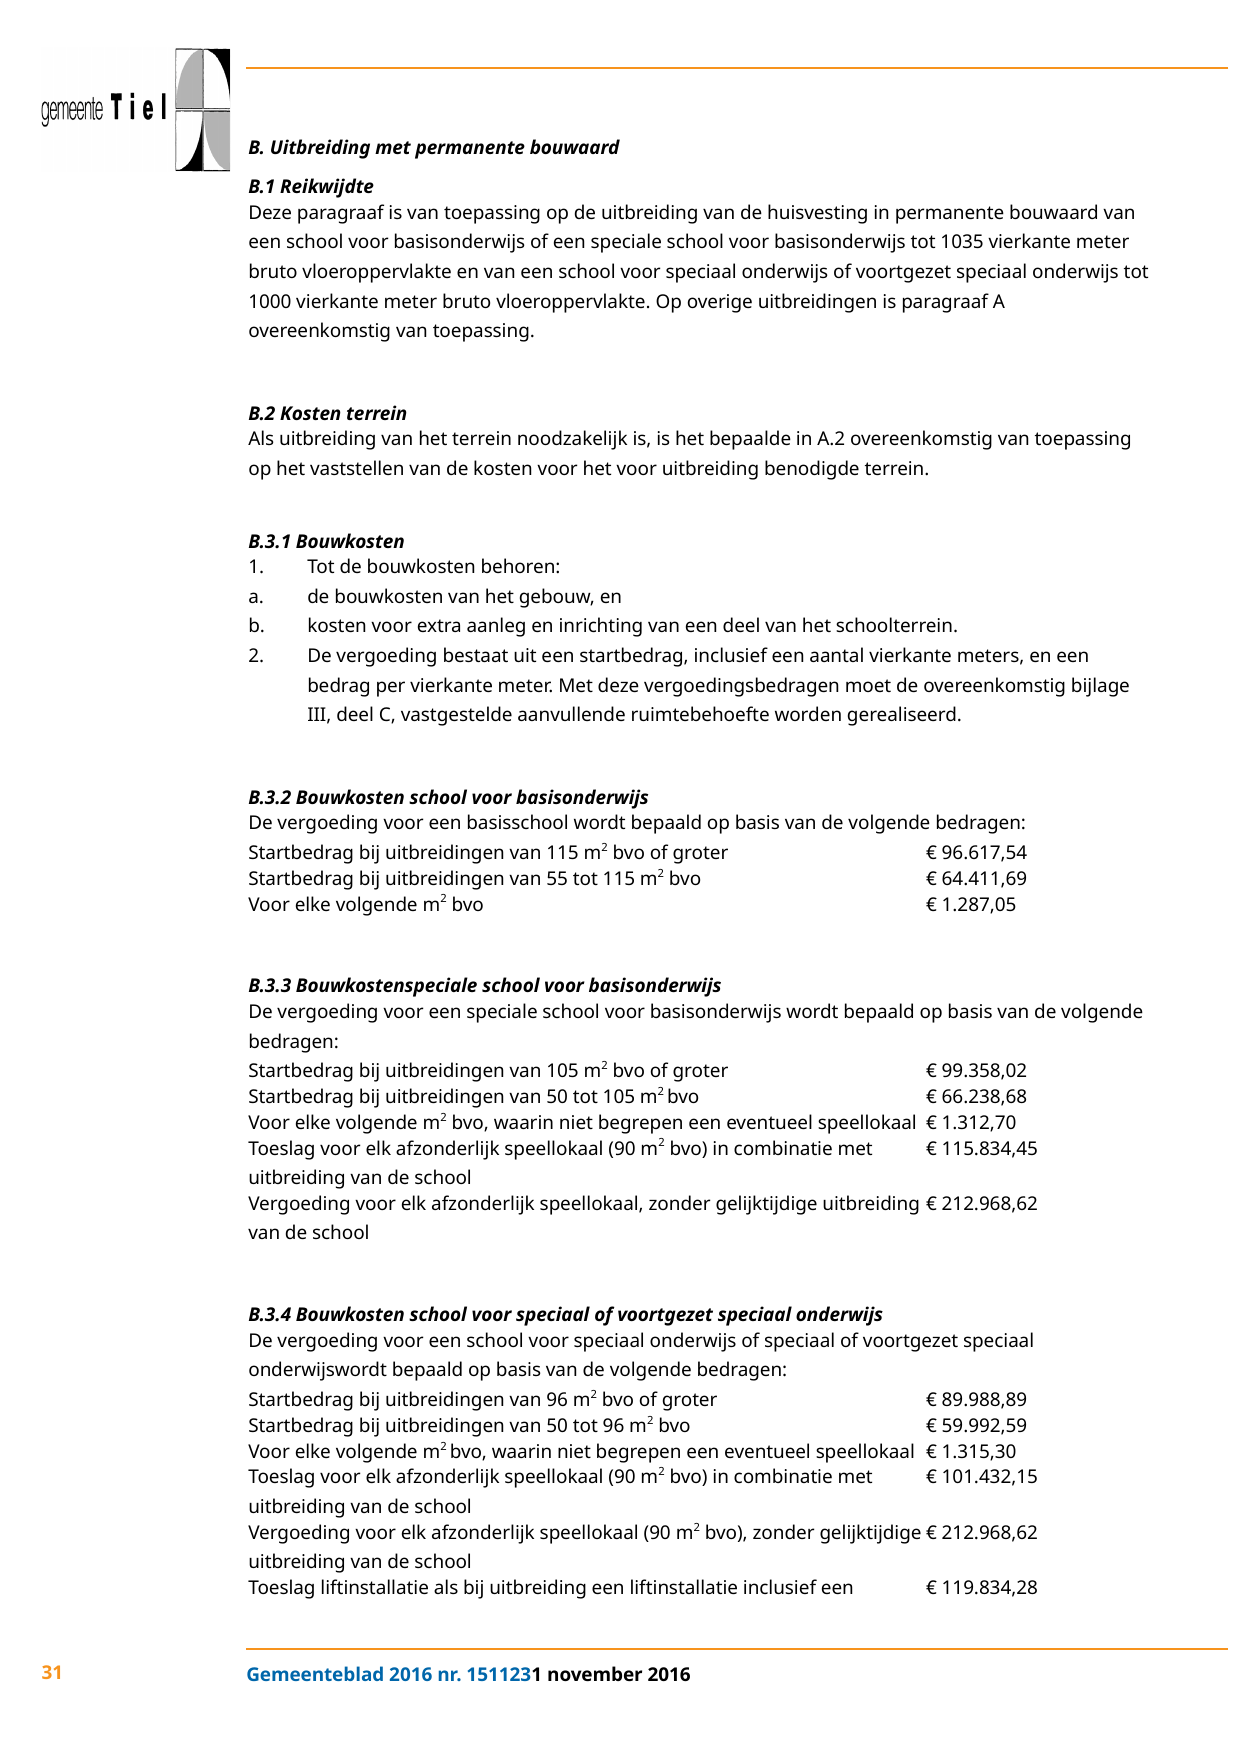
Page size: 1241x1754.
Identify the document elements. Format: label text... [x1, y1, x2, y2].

text Deze paragraaf is van toepassing op de uitbreiding van de huisvesting in permanente bouwaard van een school voor basisonderwijs of een speciale school voor basisonderwijs tot 1035 vierkante meter bruto vloeroppervlakte en van een school voor speciaal onderwijs of voortgezet speciaal onderwijs tot 1000 vierkante meter bruto vloeroppervlakte. Op overige uitbreidingen is paragraaf A overeenkomstig van toepassing. [248, 199, 1152, 343]
table_cell € 212.968,62 [926, 1519, 1152, 1574]
table_cell € 115.834,45 [926, 1135, 1152, 1190]
table_header Startbedrag bij uitbreidingen van 105 m2 bvo of groter [248, 1058, 926, 1083]
table_cell Voor elke volgende m2 bvo, waarin niet begrepen een eventueel speellokaal [248, 1438, 926, 1463]
table_header Startbedrag bij uitbreidingen van 96 m2 bvo of groter [248, 1386, 926, 1412]
text B. Uitbreiding met permanente bouwaard [248, 134, 1152, 160]
table_cell Vergoeding voor elk afzonderlijk speellokaal, zonder gelijktijdige uitbreiding van de school [248, 1190, 926, 1245]
list kosten voor extra aanleg en inrichting van een deel van het schoolterrein. [248, 613, 1152, 638]
table_cell € 1.287,05 [926, 891, 1152, 916]
text B.3.2 Bouwkosten school voor basisonderwijs [248, 784, 1152, 809]
table_cell Startbedrag bij uitbreidingen van 55 tot 115 m2 bvo [248, 865, 926, 891]
table_header € 99.358,02 [926, 1058, 1152, 1083]
table_header € 89.988,89 [926, 1386, 1152, 1412]
picture [41, 47, 231, 172]
table_cell € 1.315,30 [926, 1438, 1152, 1463]
text B.1 Reikwijdte [248, 173, 1152, 199]
text Als uitbreiding van het terrein noodzakelijk is, is het bepaalde in A.2 overeenkomstig van toepassing op het vaststellen van de kosten voor het voor uitbreiding benodigde terrein. [248, 426, 1152, 481]
list de bouwkosten van het gebouw, en [248, 583, 1152, 609]
table_cell Toeslag liftinstallatie als bij uitbreiding een liftinstallatie inclusief een [248, 1574, 926, 1600]
table_cell Toeslag voor elk afzonderlijk speellokaal (90 m2 bvo) in combinatie met uitbreiding van de school [248, 1135, 926, 1190]
table_header € 96.617,54 [926, 839, 1152, 865]
list De vergoeding bestaat uit een startbedrag, inclusief een aantal vierkante meters, en een bedrag per vierkante meter. Met deze vergoedingsbedragen moet de overeenkomstig bijlage III, deel C, vastgestelde aanvullende ruimtebehoefte worden gerealiseerd. [248, 642, 1152, 727]
table_header Startbedrag bij uitbreidingen van 115 m2 bvo of groter [248, 839, 926, 865]
table_cell Voor elke volgende m2 bvo, waarin niet begrepen een eventueel speellokaal [248, 1109, 926, 1135]
list Tot de bouwkosten behoren: [248, 553, 1152, 579]
table_cell € 64.411,69 [926, 865, 1152, 891]
text De vergoeding voor een school voor speciaal onderwijs of speciaal of voortgezet speciaal onderwijswordt bepaald op basis van de volgende bedragen: [248, 1327, 1152, 1382]
table_cell € 66.238,68 [926, 1083, 1152, 1109]
table_cell € 212.968,62 [926, 1190, 1152, 1245]
text B.2 Kosten terrein [248, 400, 1152, 426]
table_cell Startbedrag bij uitbreidingen van 50 tot 105 m2 bvo [248, 1083, 926, 1109]
table_cell € 59.992,59 [926, 1412, 1152, 1438]
table_cell € 1.312,70 [926, 1109, 1152, 1135]
table_cell Toeslag voor elk afzonderlijk speellokaal (90 m2 bvo) in combinatie met uitbreiding van de school [248, 1464, 926, 1519]
table_cell € 101.432,15 [926, 1464, 1152, 1519]
text De vergoeding voor een basisschool wordt bepaald op basis van de volgende bedragen: [248, 809, 1152, 835]
text De vergoeding voor een speciale school voor basisonderwijs wordt bepaald op basis van de volgende bedragen: [248, 998, 1152, 1053]
table_cell Startbedrag bij uitbreidingen van 50 tot 96 m2 bvo [248, 1412, 926, 1438]
text B.3.1 Bouwkosten [248, 528, 1152, 553]
text B.3.3 Bouwkostenspeciale school voor basisonderwijs [248, 972, 1152, 998]
table_cell Vergoeding voor elk afzonderlijk speellokaal (90 m2 bvo), zonder gelijktijdige uitbreiding van de school [248, 1519, 926, 1574]
table_cell Voor elke volgende m2 bvo [248, 891, 926, 916]
table_cell € 119.834,28 [926, 1574, 1152, 1600]
text B.3.4 Bouwkosten school voor speciaal of voortgezet speciaal onderwijs [248, 1301, 1152, 1327]
